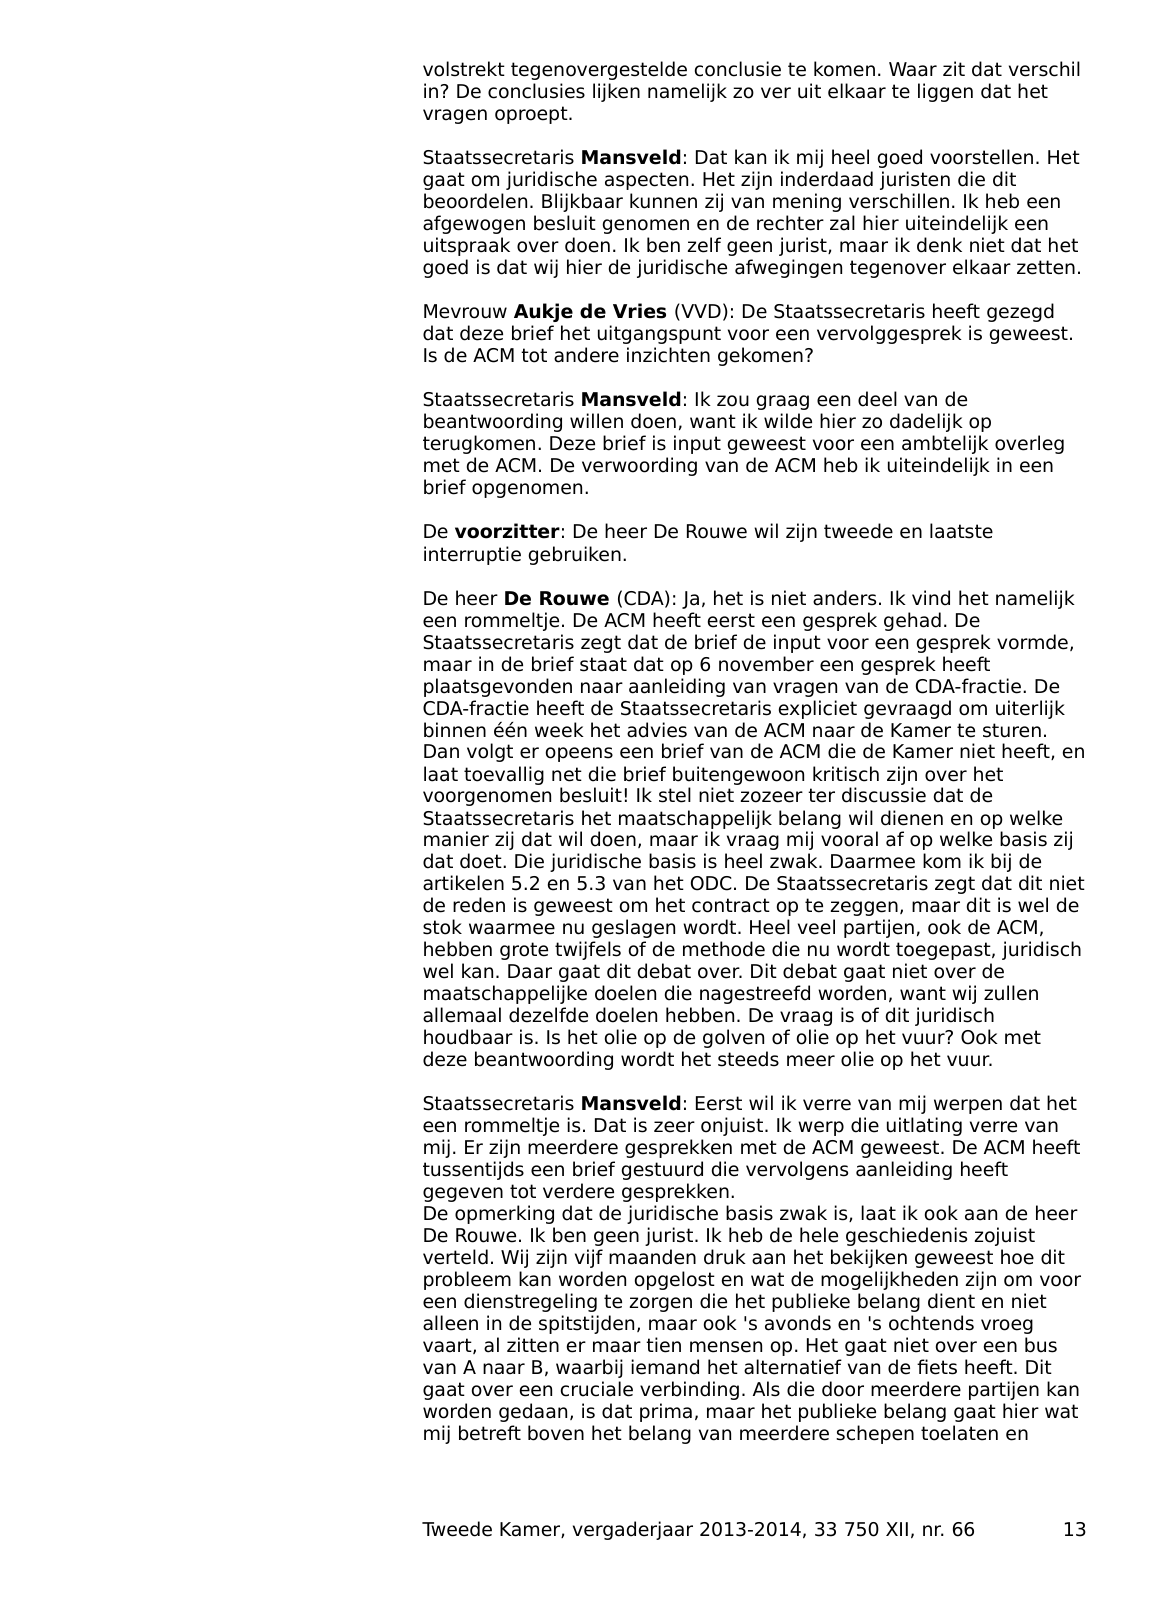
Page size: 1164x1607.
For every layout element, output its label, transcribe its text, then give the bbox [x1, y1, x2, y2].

text De opmerking dat de juridische basis zwak is, laat ik ook aan de heer De Rouwe. Ik ben geen jurist. Ik heb de hele geschiedenis zojuist verteld. Wij zijn vijf maanden druk aan het bekijken geweest hoe dit probleem kan worden opgelost en wat de mogelijkheden zijn om voor een dienstregeling te zorgen die het publieke belang dient en niet alleen in de spitstijden, maar ook 's avonds en 's ochtends vroeg vaart, al zitten er maar tien mensen op. Het gaat niet over een bus van A naar B, waarbij iemand het alternatief van de fiets heeft. Dit gaat over een cruciale verbinding. Als die door meerdere partijen kan worden gedaan, is dat prima, maar het publieke belang gaat hier wat mij betreft boven het belang van meerdere schepen toelaten en [422, 1203, 1087, 1445]
text Mevrouw Aukje de Vries (VVD): De Staatssecretaris heeft gezegd dat deze brief het uitgangspunt voor een vervolggesprek is geweest. Is de ACM tot andere inzichten gekomen? [422, 301, 1087, 367]
text De heer De Rouwe (CDA): Ja, het is niet anders. Ik vind het namelijk een rommeltje. De ACM heeft eerst een gesprek gehad. De Staatssecretaris zegt dat de brief de input voor een gesprek vormde, maar in de brief staat dat op 6 november een gesprek heeft plaatsgevonden naar aanleiding van vragen van de CDA-fractie. De CDA-fractie heeft de Staatssecretaris expliciet gevraagd om uiterlijk binnen één week het advies van de ACM naar de Kamer te sturen. Dan volgt er opeens een brief van de ACM die de Kamer niet heeft, en laat toevallig net die brief buitengewoon kritisch zijn over het voorgenomen besluit! Ik stel niet zozeer ter discussie dat de Staatssecretaris het maatschappelijk belang wil dienen en op welke manier zij dat wil doen, maar ik vraag mij vooral af op welke basis zij dat doet. Die juridische basis is heel zwak. Daarmee kom ik bij de artikelen 5.2 en 5.3 van het ODC. De Staatssecretaris zegt dat dit niet de reden is geweest om het contract op te zeggen, maar dit is wel de stok waarmee nu geslagen wordt. Heel veel partijen, ook de ACM, hebben grote twijfels of de methode die nu wordt toegepast, juridisch wel kan. Daar gaat dit debat over. Dit debat gaat niet over de maatschappelijke doelen die nagestreefd worden, want wij zullen allemaal dezelfde doelen hebben. De vraag is of dit juridisch houdbaar is. Is het olie op de golven of olie op het vuur? Ook met deze beantwoording wordt het steeds meer olie op het vuur. [422, 588, 1087, 1071]
text De voorzitter: De heer De Rouwe wil zijn tweede en laatste interruptie gebruiken. [422, 521, 1087, 565]
text Staatssecretaris Mansveld: Eerst wil ik verre van mij werpen dat het een rommeltje is. Dat is zeer onjuist. Ik werp die uitlating verre van mij. Er zijn meerdere gesprekken met de ACM geweest. De ACM heeft tussentijds een brief gestuurd die vervolgens aanleiding heeft gegeven tot verdere gesprekken. [422, 1093, 1087, 1203]
text Staatssecretaris Mansveld: Ik zou graag een deel van de beantwoording willen doen, want ik wilde hier zo dadelijk op terugkomen. Deze brief is input geweest voor een ambtelijk overleg met de ACM. De verwoording van de ACM heb ik uiteindelijk in een brief opgenomen. [422, 389, 1087, 499]
text Staatssecretaris Mansveld: Dat kan ik mij heel goed voorstellen. Het gaat om juridische aspecten. Het zijn inderdaad juristen die dit beoordelen. Blijkbaar kunnen zij van mening verschillen. Ik heb een afgewogen besluit genomen en de rechter zal hier uiteindelijk een uitspraak over doen. Ik ben zelf geen jurist, maar ik denk niet dat het goed is dat wij hier de juridische afwegingen tegenover elkaar zetten. [422, 147, 1087, 279]
text volstrekt tegenovergestelde conclusie te komen. Waar zit dat verschil in? De conclusies lijken namelijk zo ver uit elkaar te liggen dat het vragen oproept. [422, 59, 1087, 125]
